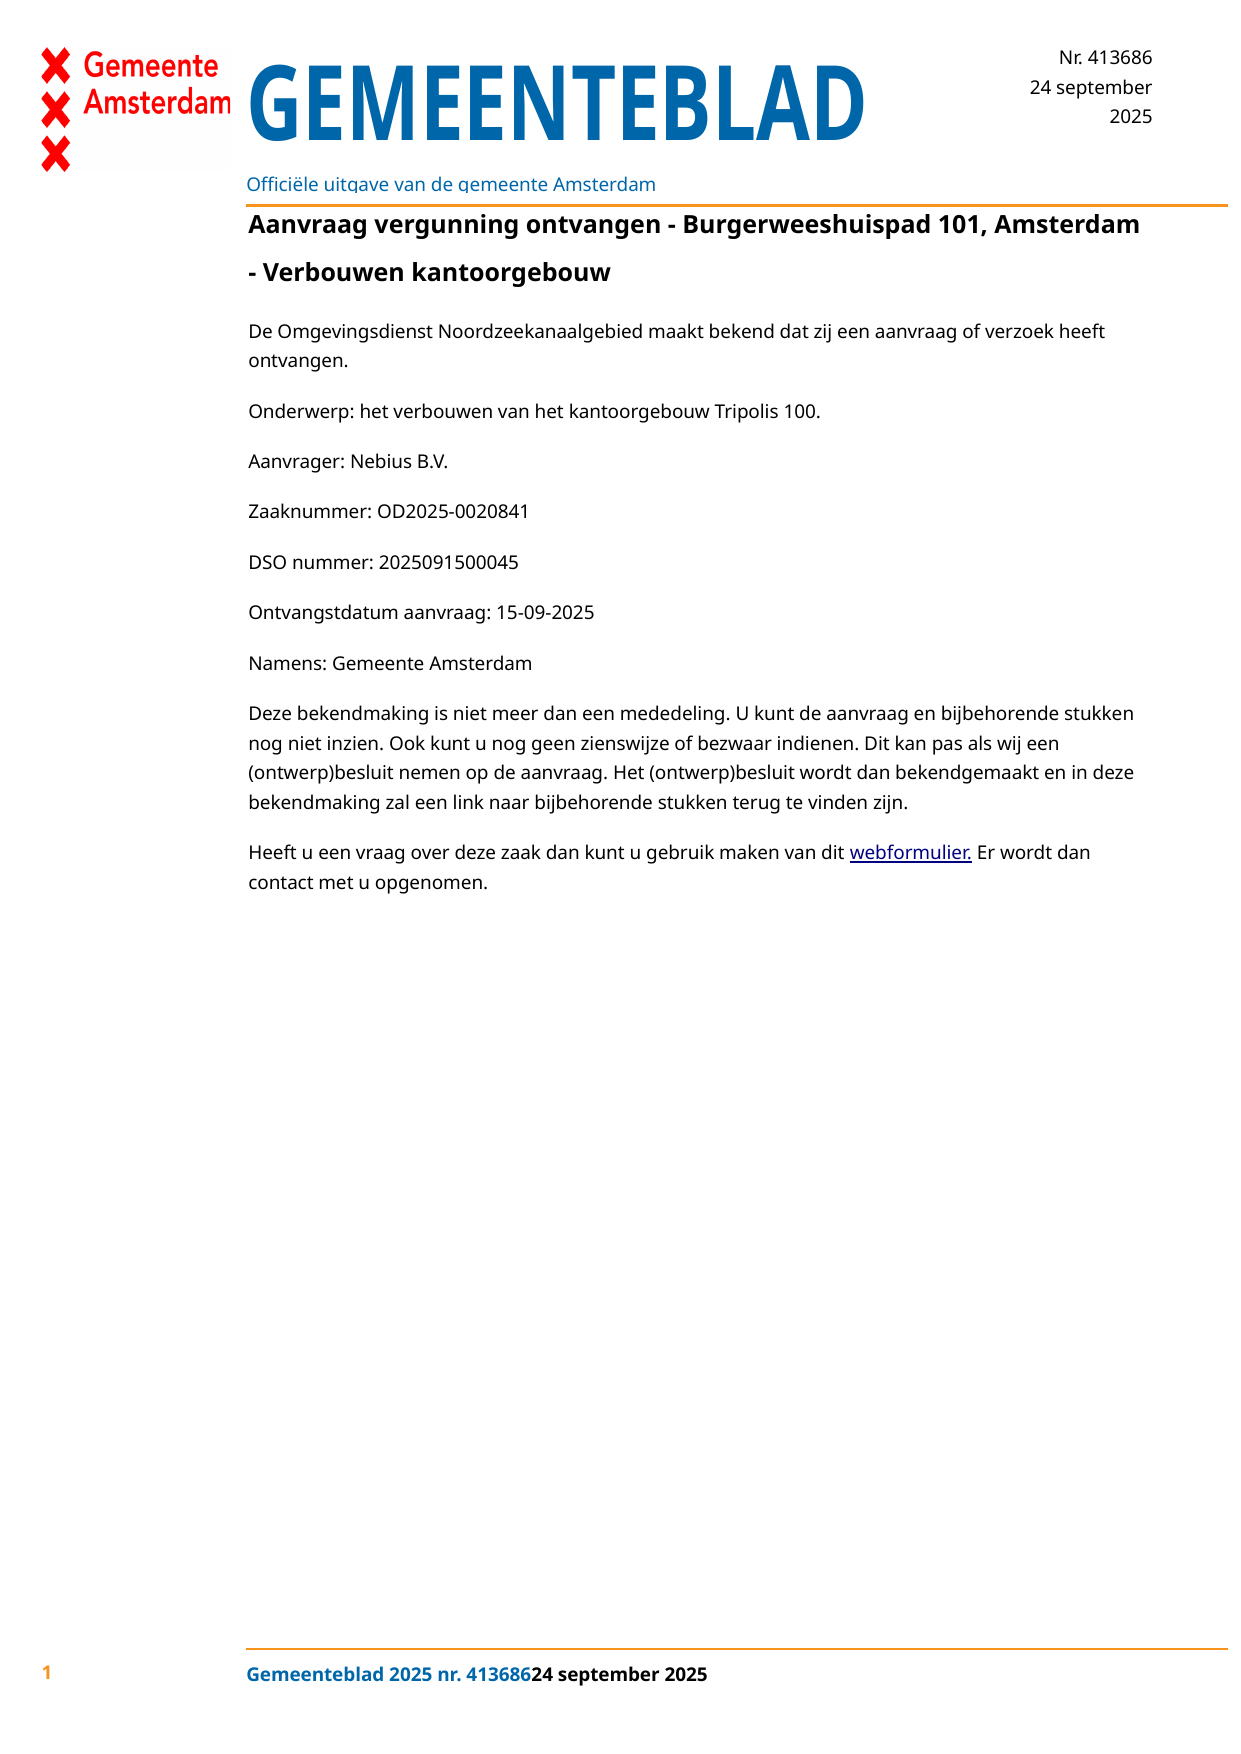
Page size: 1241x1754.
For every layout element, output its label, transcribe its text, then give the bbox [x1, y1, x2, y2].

text DSO nummer: 2025091500045 [248, 549, 1152, 575]
text Deze bekendmaking is niet meer dan een mededeling. U kunt de aanvraag en bijbehorende stukken nog niet inzien. Ook kunt u nog geen zienswijze of bezwaar indienen. Dit kan pas als wij een (ontwerp)besluit nemen op de aanvraag. Het (ontwerp)besluit wordt dan bekendgemaakt en in deze bekendmaking zal een link naar bijbehorende stukken terug te vinden zijn. [248, 700, 1152, 815]
text Namens: Gemeente Amsterdam [248, 650, 1152, 676]
text Heeft u een vraag over deze zaak dan kunt u gebruik maken van dit webformulier. Er wordt dan contact met u opgenomen. [248, 839, 1152, 895]
text Aanvrager: Nebius B.V. [248, 448, 1152, 474]
text Zaaknummer: OD2025-0020841 [248, 499, 1152, 524]
picture [41, 47, 231, 172]
text De Omgevingsdienst Noordzeekanaalgebied maakt bekend dat zij een aanvraag of verzoek heeft ontvangen. [248, 318, 1152, 373]
text Ontvangstdatum aanvraag: 15-09-2025 [248, 599, 1152, 625]
text Onderwerp: het verbouwen van het kantoorgebouw Tripolis 100. [248, 398, 1152, 424]
text Aanvraag vergunning ontvangen - Burgerweeshuispad 101, Amsterdam - Verbouwen kantoorgebouw [248, 207, 1152, 288]
